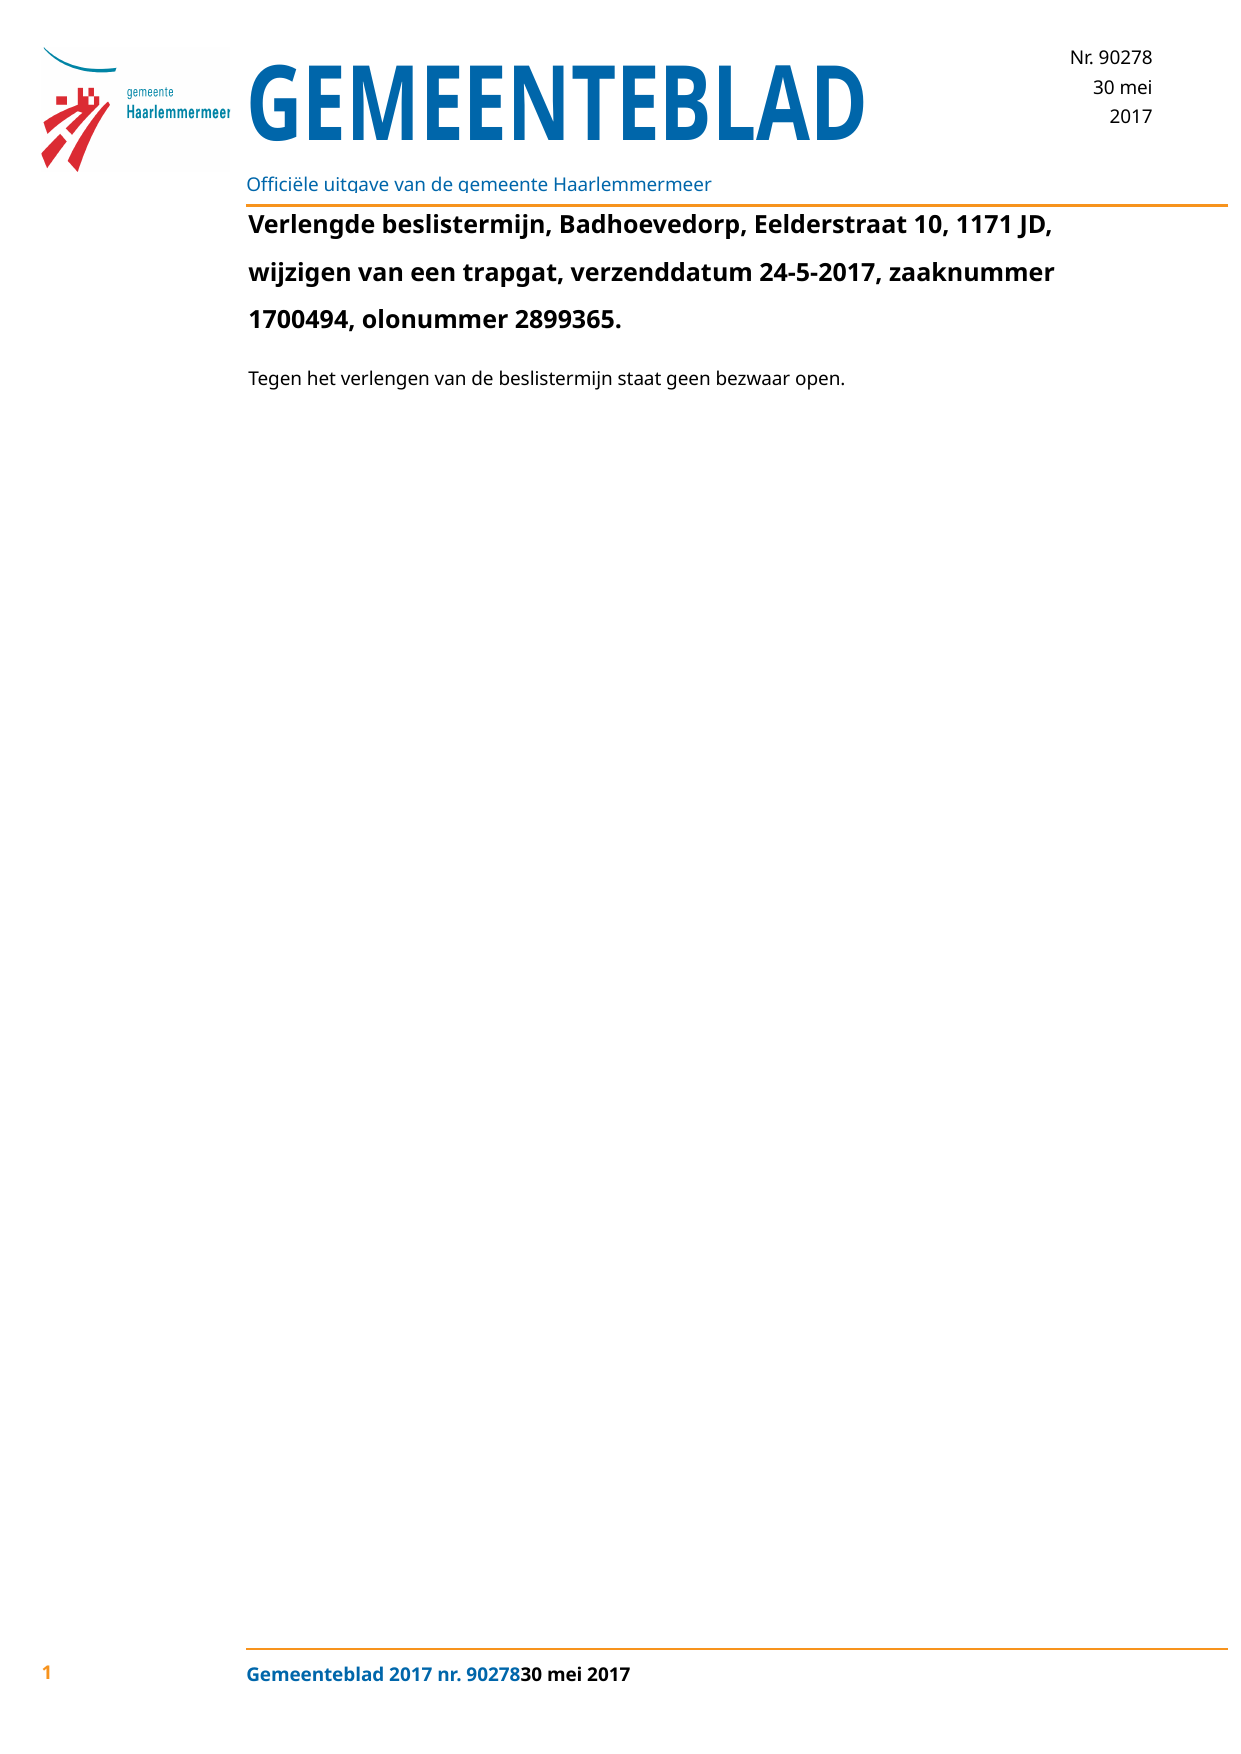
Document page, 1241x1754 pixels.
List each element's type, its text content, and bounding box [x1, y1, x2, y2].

text Tegen het verlengen van de beslistermijn staat geen bezwaar open. [248, 366, 1152, 391]
text Verlengde beslistermijn, Badhoevedorp, Eelderstraat 10, 1171 JD, wijzigen van een trapgat, verzenddatum 24-5-2017, zaaknummer 1700494, olonummer 2899365. [248, 207, 1152, 336]
picture [41, 47, 231, 172]
